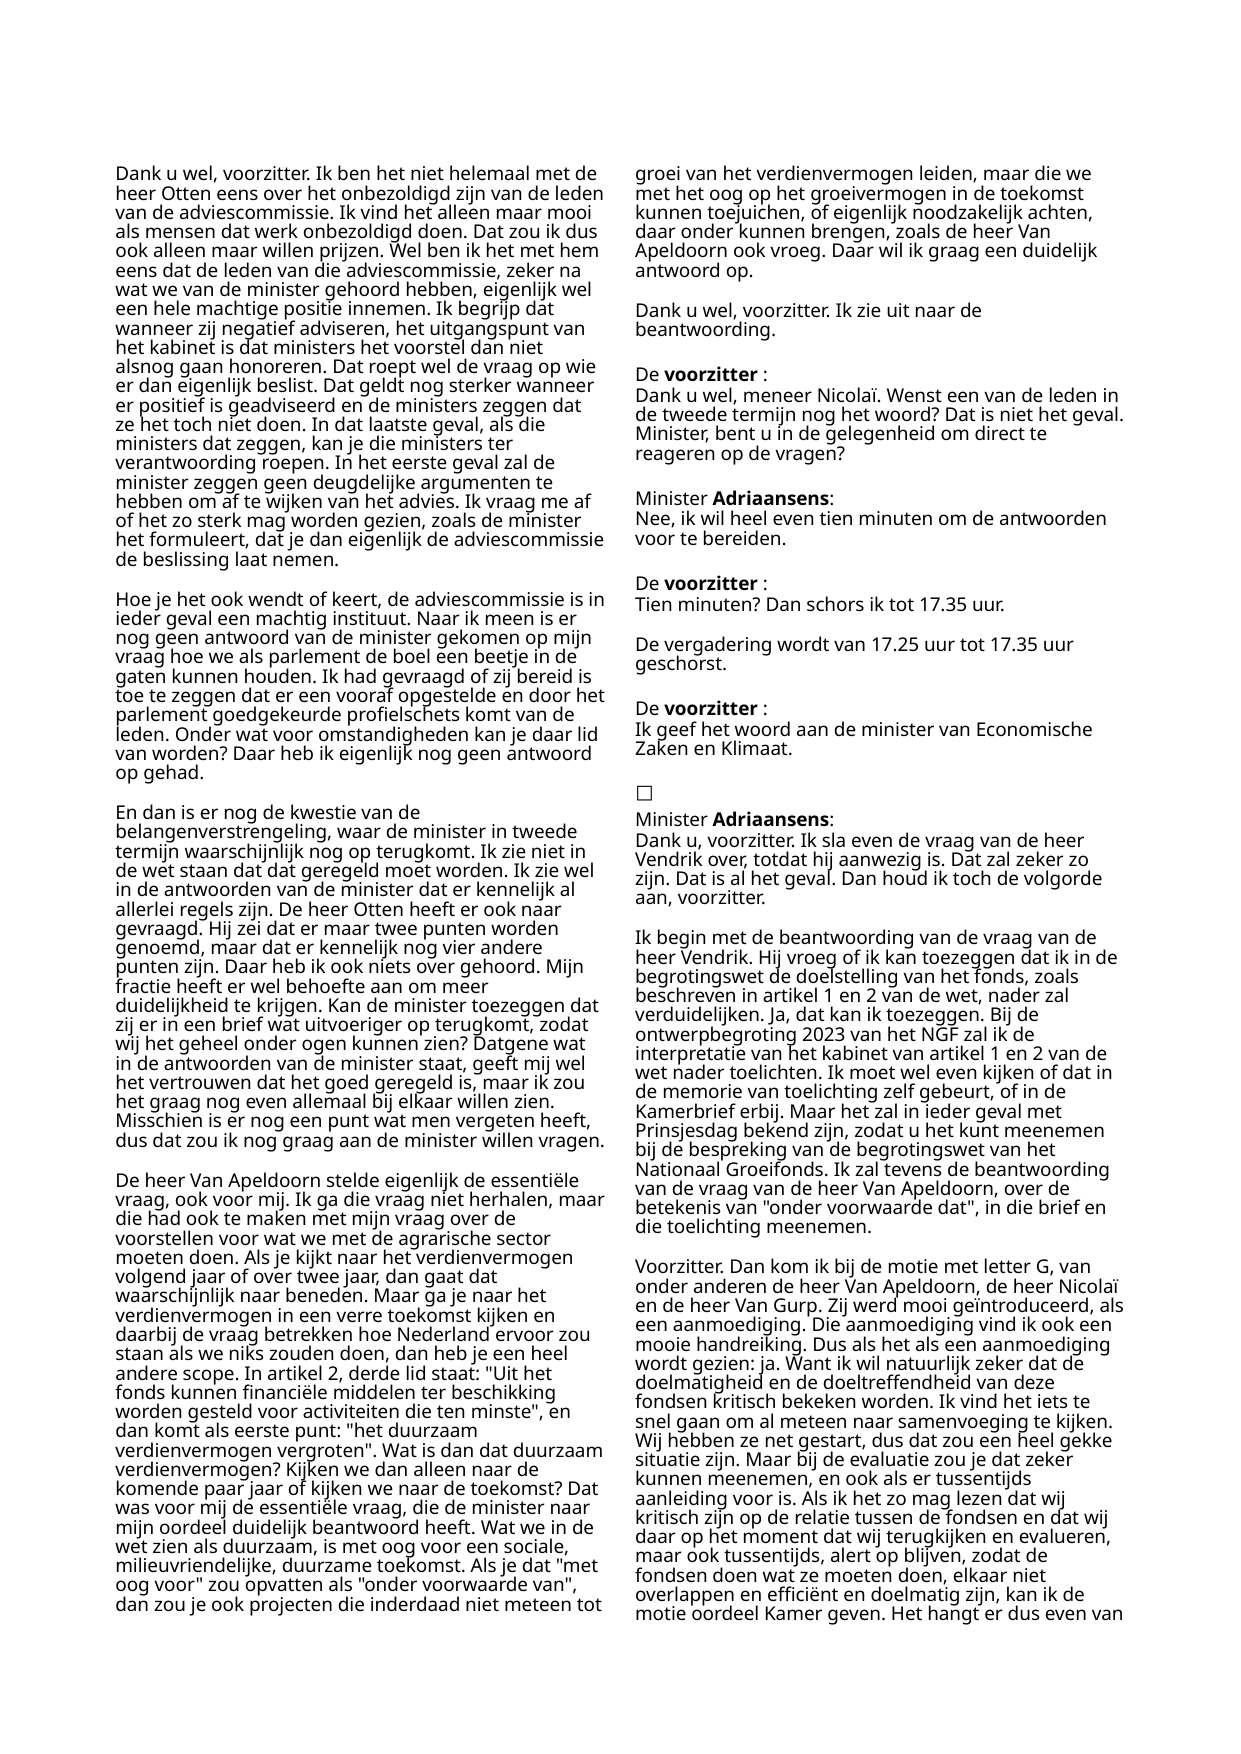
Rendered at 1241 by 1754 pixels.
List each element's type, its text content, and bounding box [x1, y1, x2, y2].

text Nee, ik wil heel even tien minuten om de antwoorden voor te bereiden. [635, 510, 1125, 549]
text De vergadering wordt van 17.25 uur tot 17.35 uur geschorst. [635, 636, 1125, 674]
text De voorzitter : [635, 695, 1125, 721]
text Minister Adriaansens: [635, 806, 1125, 832]
text Ik geef het woord aan de minister van Economische Zaken en Klimaat. [635, 721, 1125, 759]
text Dank u, voorzitter. Ik sla even de vraag van de heer Vendrik over, totdat hij aanwezig is. Dat zal zeker zo zijn. Dat is al het geval. Dan houd ik toch de volgorde aan, voorzitter. [635, 832, 1125, 909]
text De heer Van Apeldoorn stelde eigenlijk de essentiële vraag, ook voor mij. Ik ga die vraag niet herhalen, maar die had ook te maken met mijn vraag over de voorstellen voor wat we met de agrarische sector moeten doen. Als je kijkt naar het verdienvermogen volgend jaar of over twee jaar, dan gaat dat waarschijnlijk naar beneden. Maar ga je naar het verdienvermogen in een verre toekomst kijken en daarbij de vraag betrekken hoe Nederland ervoor zou staan als we niks zouden doen, dan heb je een heel andere scope. In artikel 2, derde lid staat: "Uit het fonds kunnen financiële middelen ter beschikking worden gesteld voor activiteiten die ten minste", en dan komt als eerste punt: "het duurzaam verdienvermogen vergroten". Wat is dan dat duurzaam verdienvermogen? Kijken we dan alleen naar de komende paar jaar of kijken we naar de toekomst? Dat was voor mij de essentiële vraag, die de minister naar mijn oordeel duidelijk beantwoord heeft. Wat we in de wet zien als duurzaam, is met oog voor een sociale, milieuvriendelijke, duurzame toekomst. Als je dat "met oog voor" zou opvatten als "onder voorwaarde van", dan zou je ook projecten die inderdaad niet meteen tot [115, 1172, 605, 1615]
text Dank u wel, voorzitter. Ik zie uit naar de beantwoording. [635, 302, 1125, 340]
text groei van het verdienvermogen leiden, maar die we met het oog op het groeivermogen in de toekomst kunnen toejuichen, of eigenlijk noodzakelijk achten, daar onder kunnen brengen, zoals de heer Van Apeldoorn ook vroeg. Daar wil ik graag een duidelijk antwoord op. [635, 165, 1125, 281]
text Tien minuten? Dan schors ik tot 17.35 uur. [635, 596, 1125, 615]
text Dank u wel, voorzitter. Ik ben het niet helemaal met de heer Otten eens over het onbezoldigd zijn van de leden van de adviescommissie. Ik vind het alleen maar mooi als mensen dat werk onbezoldigd doen. Dat zou ik dus ook alleen maar willen prijzen. Wel ben ik het met hem eens dat de leden van die adviescommissie, zeker na wat we van de minister gehoord hebben, eigenlijk wel een hele machtige positie innemen. Ik begrijp dat wanneer zij negatief adviseren, het uitgangspunt van het kabinet is dat ministers het voorstel dan niet alsnog gaan honoreren. Dat roept wel de vraag op wie er dan eigenlijk beslist. Dat geldt nog sterker wanneer er positief is geadviseerd en de ministers zeggen dat ze het toch niet doen. In dat laatste geval, als die ministers dat zeggen, kan je die ministers ter verantwoording roepen. In het eerste geval zal de minister zeggen geen deugdelijke argumenten te hebben om af te wijken van het advies. Ik vraag me af of het zo sterk mag worden gezien, zoals de minister het formuleert, dat je dan eigenlijk de adviescommissie de beslissing laat nemen. [115, 165, 605, 570]
text Ik begin met de beantwoording van de vraag van de heer Vendrik. Hij vroeg of ik kan toezeggen dat ik in de begrotingswet de doelstelling van het fonds, zoals beschreven in artikel 1 en 2 van de wet, nader zal verduidelijken. Ja, dat kan ik toezeggen. Bij de ontwerpbegroting 2023 van het NGF zal ik de interpretatie van het kabinet van artikel 1 en 2 van de wet nader toelichten. Ik moet wel even kijken of dat in de memorie van toelichting zelf gebeurt, of in de Kamerbrief erbij. Maar het zal in ieder geval met Prinsjesdag bekend zijn, zodat u het kunt meenemen bij de bespreking van de begrotingswet van het Nationaal Groeifonds. Ik zal tevens de beantwoording van de vraag van de heer Van Apeldoorn, over de betekenis van "onder voorwaarde dat", in die brief en die toelichting meenemen. [635, 929, 1125, 1238]
text En dan is er nog de kwestie van de belangenverstrengeling, waar de minister in tweede termijn waarschijnlijk nog op terugkomt. Ik zie niet in de wet staan dat dat geregeld moet worden. Ik zie wel in de antwoorden van de minister dat er kennelijk al allerlei regels zijn. De heer Otten heeft er ook naar gevraagd. Hij zei dat er maar twee punten worden genoemd, maar dat er kennelijk nog vier andere punten zijn. Daar heb ik ook niets over gehoord. Mijn fractie heeft er wel behoefte aan om meer duidelijkheid te krijgen. Kan de minister toezeggen dat zij er in een brief wat uitvoeriger op terugkomt, zodat wij het geheel onder ogen kunnen zien? Datgene wat in de antwoorden van de minister staat, geeft mij wel het vertrouwen dat het goed geregeld is, maar ik zou het graag nog even allemaal bij elkaar willen zien. Misschien is er nog een punt wat men vergeten heeft, dus dat zou ik nog graag aan de minister willen vragen. [115, 804, 605, 1151]
text Hoe je het ook wendt of keert, de adviescommissie is in ieder geval een machtig instituut. Naar ik meen is er nog geen antwoord van de minister gekomen op mijn vraag hoe we als parlement de boel een beetje in de gaten kunnen houden. Ik had gevraagd of zij bereid is toe te zeggen dat er een vooraf opgestelde en door het parlement goedgekeurde profielschets komt van de leden. Onder wat voor omstandigheden kan je daar lid van worden? Daar heb ik eigenlijk nog geen antwoord op gehad. [115, 591, 605, 783]
text De voorzitter : [635, 570, 1125, 596]
text Dank u wel, meneer Nicolaï. Wenst een van de leden in de tweede termijn nog het woord? Dat is niet het geval. Minister, bent u in de gelegenheid om direct te reageren op de vragen? [635, 387, 1125, 464]
text ⬜ [635, 780, 1125, 806]
text De voorzitter : [635, 361, 1125, 387]
text Minister Adriaansens: [635, 485, 1125, 510]
text Voorzitter. Dan kom ik bij de motie met letter G, van onder anderen de heer Van Apeldoorn, de heer Nicolaï en de heer Van Gurp. Zij werd mooi geïntroduceerd, als een aanmoediging. Die aanmoediging vind ik ook een mooie handreiking. Dus als het als een aanmoediging wordt gezien: ja. Want ik wil natuurlijk zeker dat de doelmatigheid en de doeltreffendheid van deze fondsen kritisch bekeken worden. Ik vind het iets te snel gaan om al meteen naar samenvoeging te kijken. Wij hebben ze net gestart, dus dat zou een heel gekke situatie zijn. Maar bij de evaluatie zou je dat zeker kunnen meenemen, en ook als er tussentijds aanleiding voor is. Als ik het zo mag lezen dat wij kritisch zijn op de relatie tussen de fondsen en dat wij daar op het moment dat wij terugkijken en evalueren, maar ook tussentijds, alert op blijven, zodat de fondsen doen wat ze moeten doen, elkaar niet overlappen en efficiënt en doelmatig zijn, kan ik de motie oordeel Kamer geven. Het hangt er dus even van [635, 1258, 1125, 1624]
